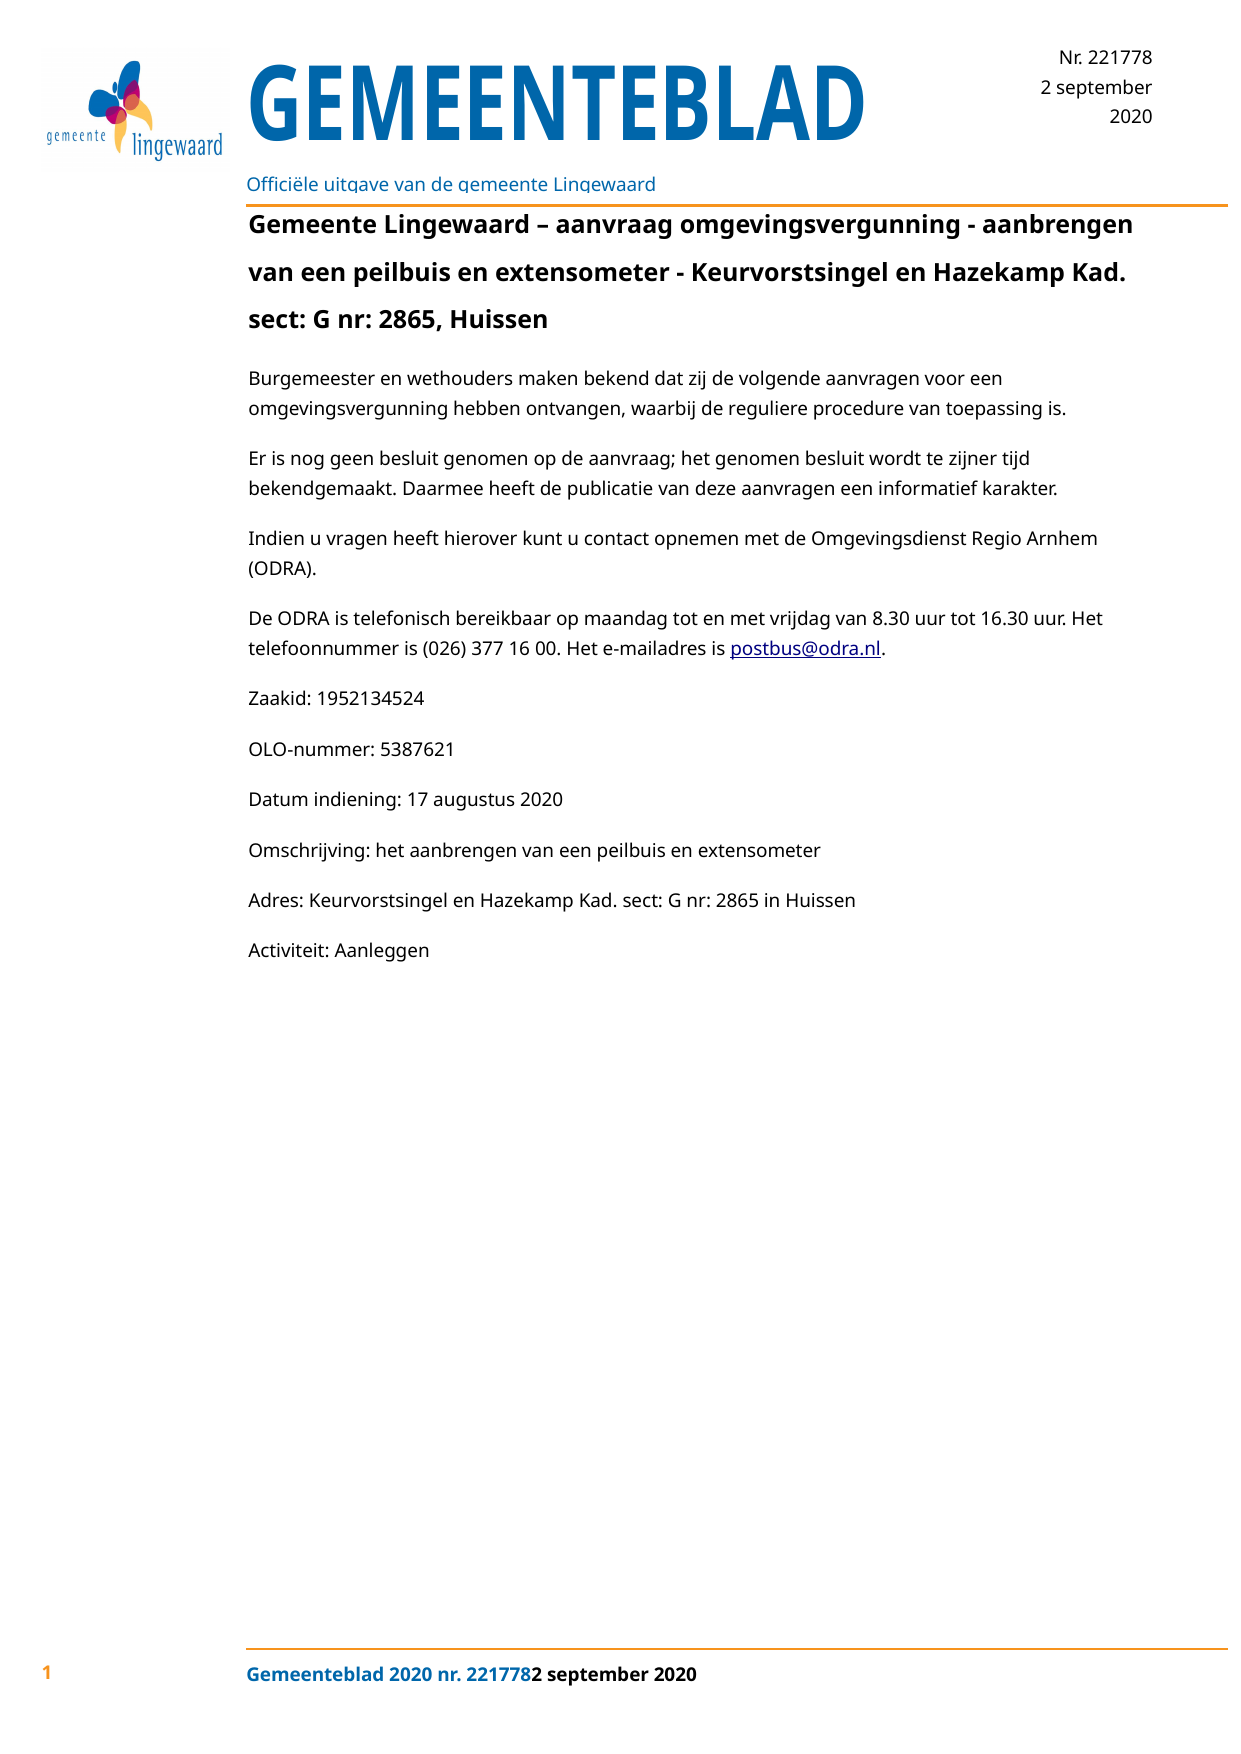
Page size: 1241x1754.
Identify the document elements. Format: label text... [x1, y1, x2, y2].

text Indien u vragen heeft hierover kunt u contact opnemen met de Omgevingsdienst Regio Arnhem (ODRA). [248, 526, 1152, 581]
text Omschrijving: het aanbrengen van een peilbuis en extensometer [248, 837, 1152, 862]
text Gemeente Lingewaard – aanvraag omgevingsvergunning - aanbrengen van een peilbuis en extensometer - Keurvorstsingel en Hazekamp Kad. sect: G nr: 2865, Huissen [248, 207, 1152, 336]
text De ODRA is telefonisch bereikbaar op maandag tot en met vrijdag van 8.30 uur tot 16.30 uur. Het telefoonnummer is (026) 377 16 00. Het e-mailadres is postbus@odra.nl. [248, 606, 1152, 661]
text Zaakid: 1952134524 [248, 686, 1152, 711]
text OLO-nummer: 5387621 [248, 736, 1152, 762]
picture [41, 47, 231, 172]
text Activiteit: Aanleggen [248, 938, 1152, 963]
text Er is nog geen besluit genomen op de aanvraag; het genomen besluit wordt te zijner tijd bekendgemaakt. Daarmee heeft de publicatie van deze aanvragen een informatief karakter. [248, 446, 1152, 501]
text Burgemeester en wethouders maken bekend dat zij de volgende aanvragen voor een omgevingsvergunning hebben ontvangen, waarbij de reguliere procedure van toepassing is. [248, 366, 1152, 421]
text Datum indiening: 17 augustus 2020 [248, 786, 1152, 812]
text Adres: Keurvorstsingel en Hazekamp Kad. sect: G nr: 2865 in Huissen [248, 887, 1152, 913]
